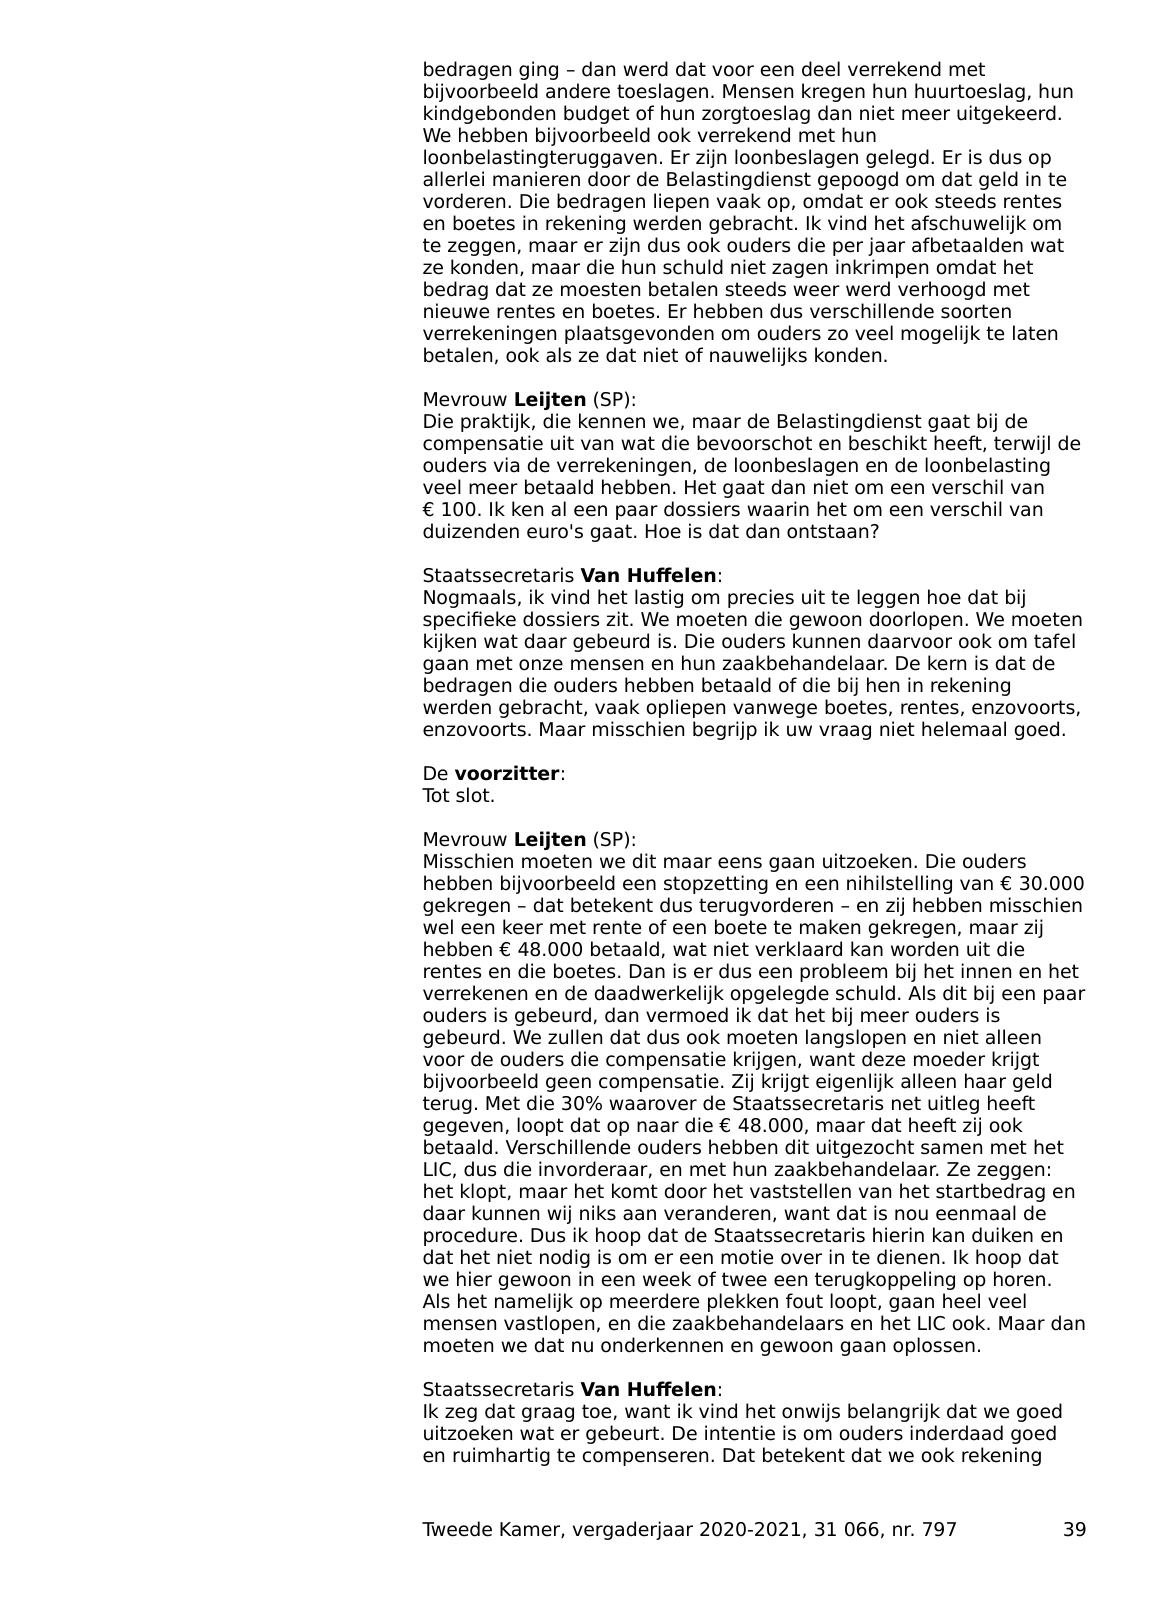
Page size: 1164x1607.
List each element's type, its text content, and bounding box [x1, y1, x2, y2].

text Staatssecretaris Van Huffelen: [422, 1379, 1087, 1401]
text De voorzitter: [422, 763, 1087, 785]
text Ik zeg dat graag toe, want ik vind het onwijs belangrijk dat we goed uitzoeken wat er gebeurt. De intentie is om ouders inderdaad goed en ruimhartig te compenseren. Dat betekent dat we ook rekening [422, 1401, 1087, 1467]
text Mevrouw Leijten (SP): [422, 829, 1087, 851]
text Die praktijk, die kennen we, maar de Belastingdienst gaat bij de compensatie uit van wat die bevoorschot en beschikt heeft, terwijl de ouders via de verrekeningen, de loonbeslagen en de loonbelasting veel meer betaald hebben. Het gaat dan niet om een verschil van € 100. Ik ken al een paar dossiers waarin het om een verschil van duizenden euro's gaat. Hoe is dat dan ontstaan? [422, 411, 1087, 543]
text Nogmaals, ik vind het lastig om precies uit te leggen hoe dat bij specifieke dossiers zit. We moeten die gewoon doorlopen. We moeten kijken wat daar gebeurd is. Die ouders kunnen daarvoor ook om tafel gaan met onze mensen en hun zaakbehandelaar. De kern is dat de bedragen die ouders hebben betaald of die bij hen in rekening werden gebracht, vaak opliepen vanwege boetes, rentes, enzovoorts, enzovoorts. Maar misschien begrijp ik uw vraag niet helemaal goed. [422, 587, 1087, 741]
text Mevrouw Leijten (SP): [422, 389, 1087, 411]
text Staatssecretaris Van Huffelen: [422, 565, 1087, 587]
text Misschien moeten we dit maar eens gaan uitzoeken. Die ouders hebben bijvoorbeeld een stopzetting en een nihilstelling van € 30.000 gekregen – dat betekent dus terugvorderen – en zij hebben misschien wel een keer met rente of een boete te maken gekregen, maar zij hebben € 48.000 betaald, wat niet verklaard kan worden uit die rentes en die boetes. Dan is er dus een probleem bij het innen en het verrekenen en de daadwerkelijk opgelegde schuld. Als dit bij een paar ouders is gebeurd, dan vermoed ik dat het bij meer ouders is gebeurd. We zullen dat dus ook moeten langslopen en niet alleen voor de ouders die compensatie krijgen, want deze moeder krijgt bijvoorbeeld geen compensatie. Zij krijgt eigenlijk alleen haar geld terug. Met die 30% waarover de Staatssecretaris net uitleg heeft gegeven, loopt dat op naar die € 48.000, maar dat heeft zij ook betaald. Verschillende ouders hebben dit uitgezocht samen met het LIC, dus die invorderaar, en met hun zaakbehandelaar. Ze zeggen: het klopt, maar het komt door het vaststellen van het startbedrag en daar kunnen wij niks aan veranderen, want dat is nou eenmaal de procedure. Dus ik hoop dat de Staatssecretaris hierin kan duiken en dat het niet nodig is om er een motie over in te dienen. Ik hoop dat we hier gewoon in een week of twee een terugkoppeling op horen. Als het namelijk op meerdere plekken fout loopt, gaan heel veel mensen vastlopen, en die zaakbehandelaars en het LIC ook. Maar dan moeten we dat nu onderkennen en gewoon gaan oplossen. [422, 851, 1087, 1357]
text Tot slot. [422, 785, 1087, 807]
text bedragen ging – dan werd dat voor een deel verrekend met bijvoorbeeld andere toeslagen. Mensen kregen hun huurtoeslag, hun kindgebonden budget of hun zorgtoeslag dan niet meer uitgekeerd. We hebben bijvoorbeeld ook verrekend met hun loonbelastingteruggaven. Er zijn loonbeslagen gelegd. Er is dus op allerlei manieren door de Belastingdienst gepoogd om dat geld in te vorderen. Die bedragen liepen vaak op, omdat er ook steeds rentes en boetes in rekening werden gebracht. Ik vind het afschuwelijk om te zeggen, maar er zijn dus ook ouders die per jaar afbetaalden wat ze konden, maar die hun schuld niet zagen inkrimpen omdat het bedrag dat ze moesten betalen steeds weer werd verhoogd met nieuwe rentes en boetes. Er hebben dus verschillende soorten verrekeningen plaatsgevonden om ouders zo veel mogelijk te laten betalen, ook als ze dat niet of nauwelijks konden. [422, 59, 1087, 367]
